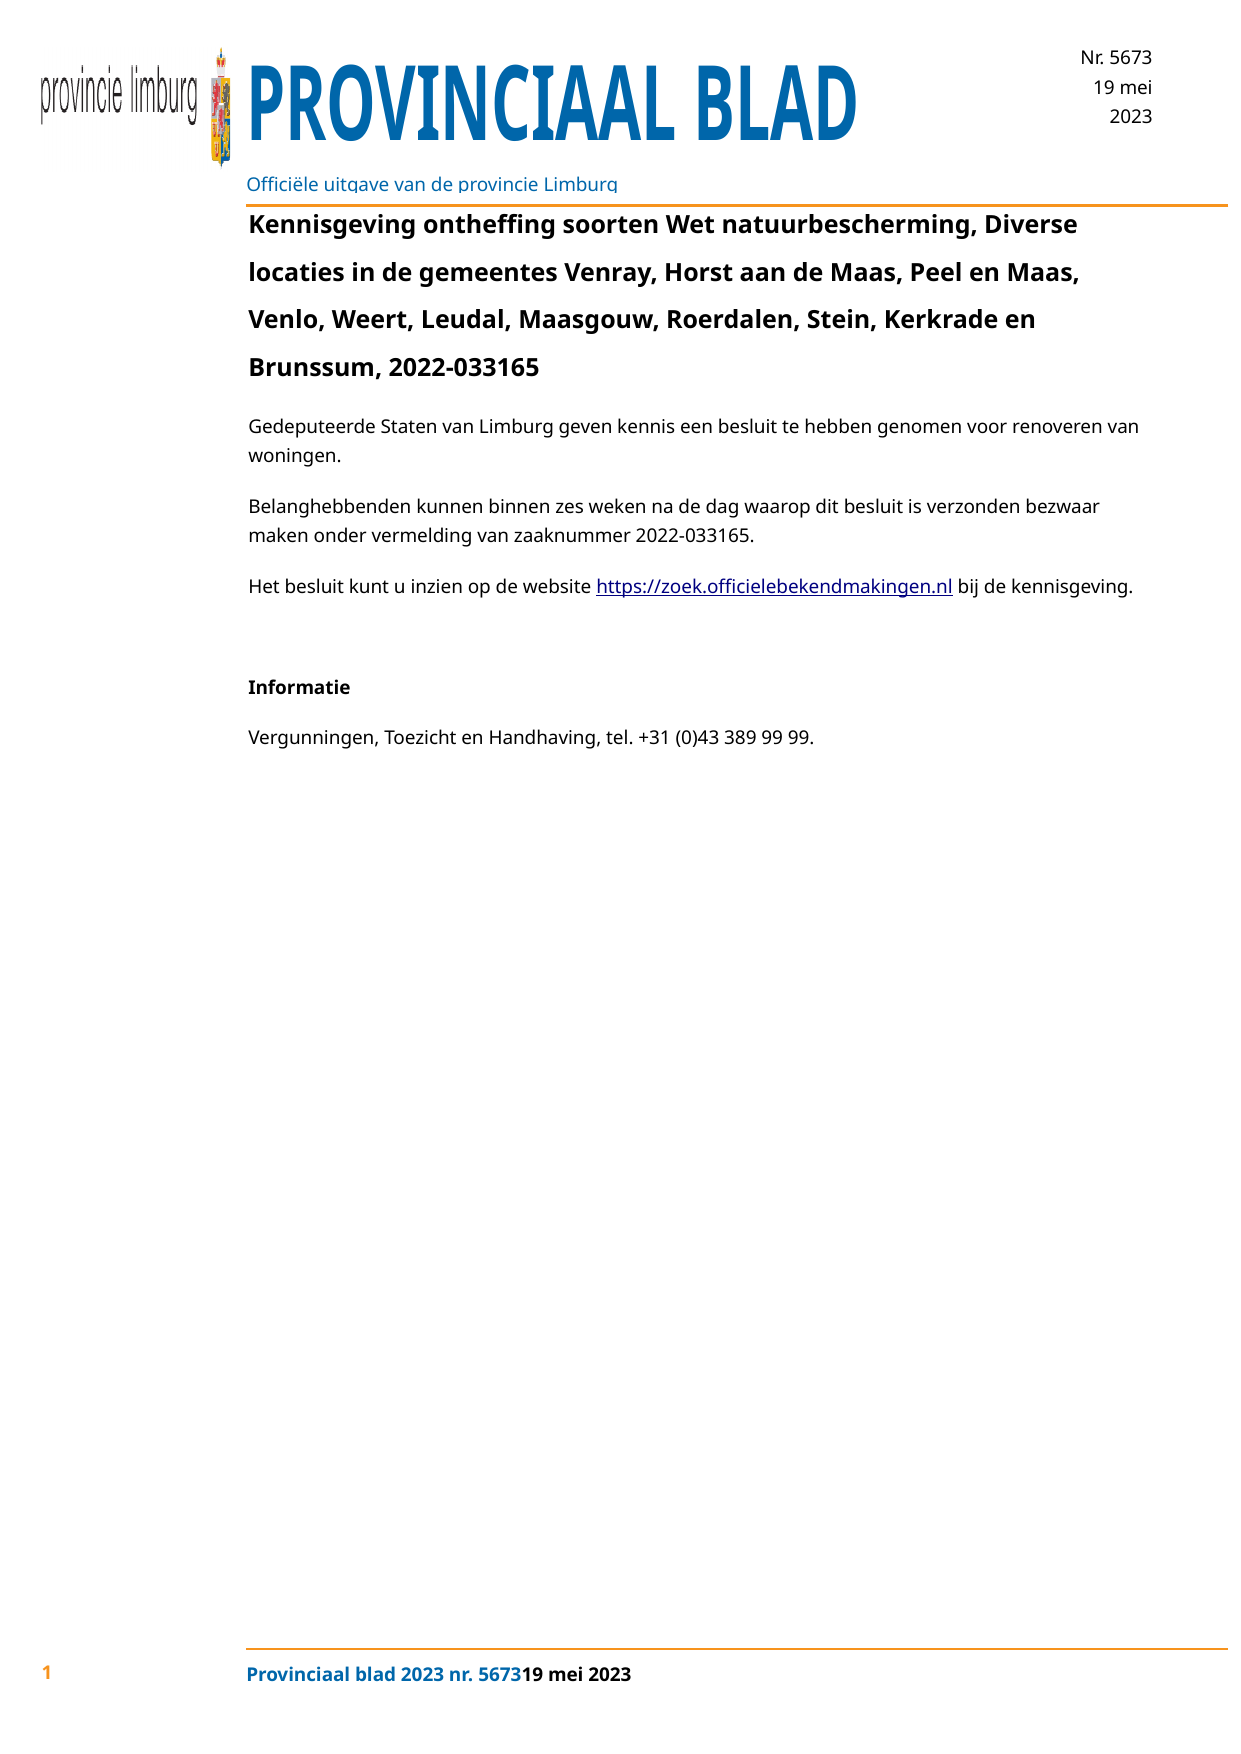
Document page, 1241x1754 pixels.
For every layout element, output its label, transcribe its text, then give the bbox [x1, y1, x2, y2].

text Belanghebbenden kunnen binnen zes weken na de dag waarop dit besluit is verzonden bezwaar maken onder vermelding van zaaknummer 2022-033165. [248, 493, 1152, 548]
text Gedeputeerde Staten van Limburg geven kennis een besluit te hebben genomen voor renoveren van woningen. [248, 413, 1152, 468]
text Het besluit kunt u inzien op de website https://zoek.officielebekendmakingen.nl bij de kennisgeving. [248, 573, 1152, 599]
text Kennisgeving ontheffing soorten Wet natuurbescherming, Diverse locaties in de gemeentes Venray, Horst aan de Maas, Peel en Maas, Venlo, Weert, Leudal, Maasgouw, Roerdalen, Stein, Kerkrade en Brunssum, 2022-033165 [248, 207, 1152, 384]
picture [41, 47, 231, 172]
text Vergunningen, Toezicht en Handhaving, tel. +31 (0)43 389 99 99. [248, 724, 1152, 750]
text Informatie [248, 674, 1152, 700]
